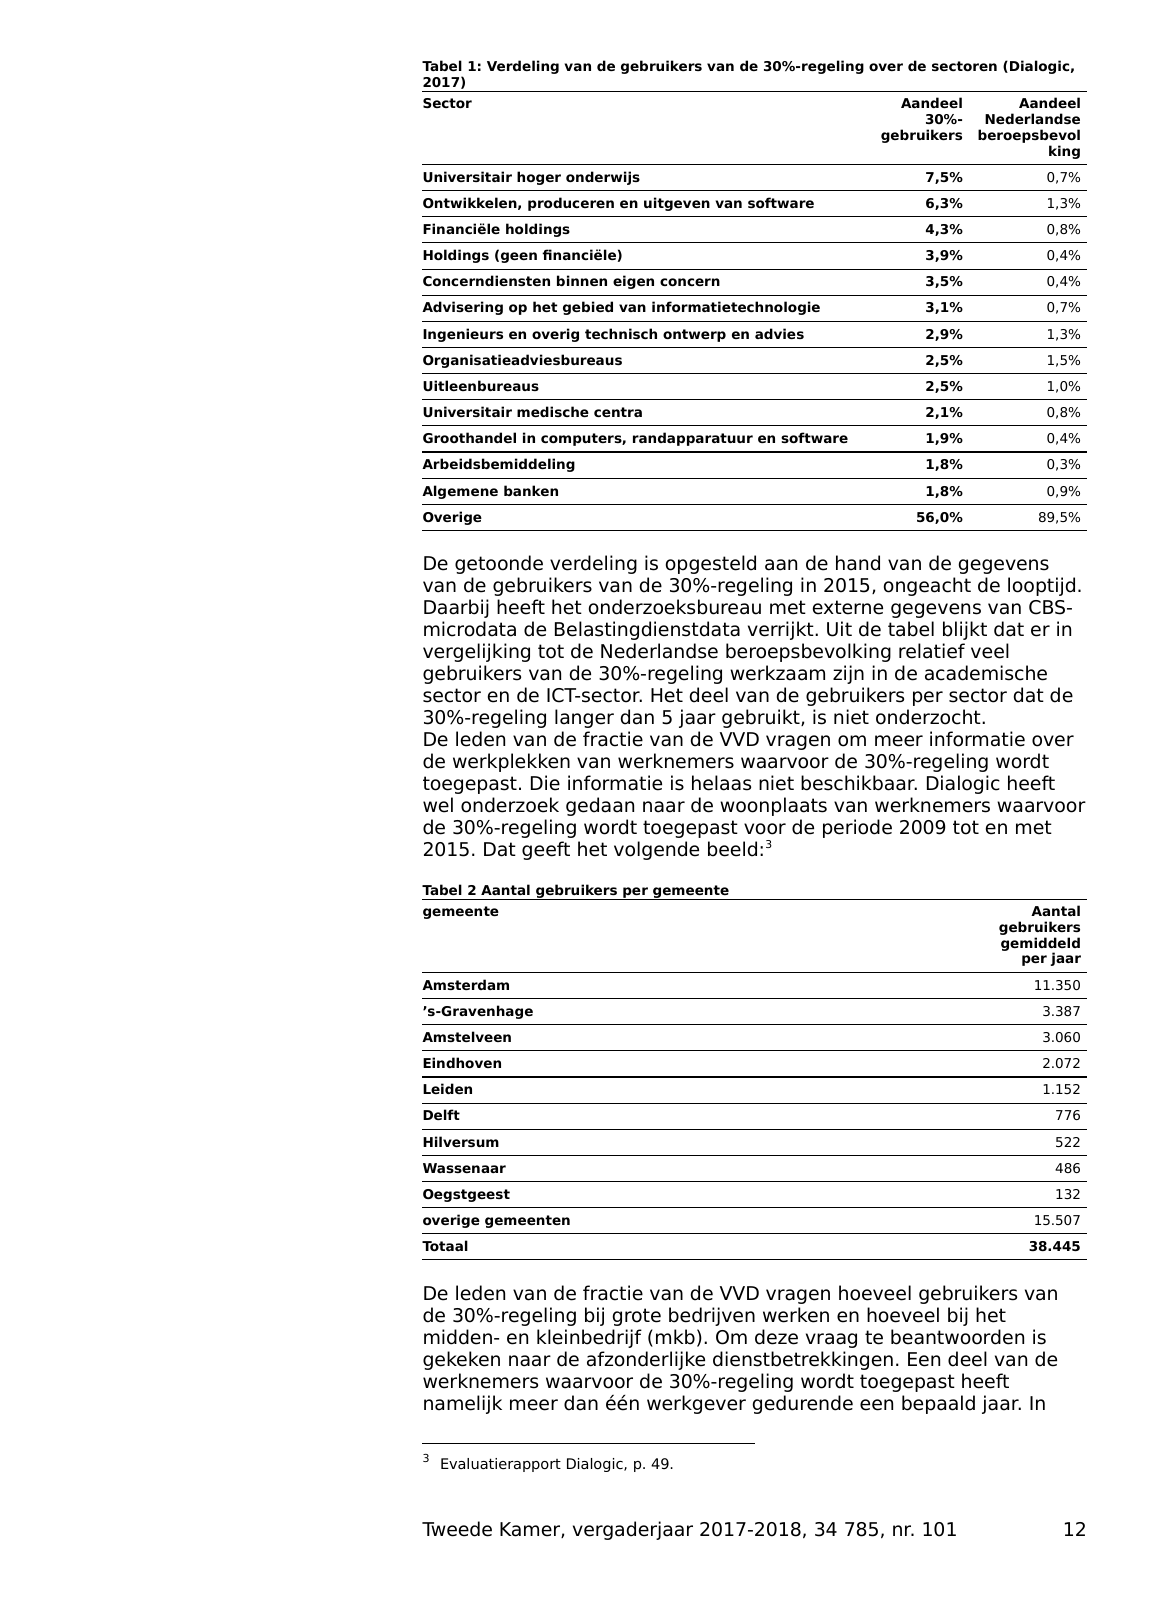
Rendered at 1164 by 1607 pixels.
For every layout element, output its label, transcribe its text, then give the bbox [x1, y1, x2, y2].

table_cell 522 [969, 1130, 1087, 1155]
table_cell Amstelveen [422, 1025, 968, 1050]
table_cell 1,3% [969, 191, 1087, 216]
table_cell Holdings (geen financiële) [422, 243, 850, 268]
table_cell 2.072 [969, 1051, 1087, 1076]
table_cell 3,5% [850, 270, 968, 294]
table_cell 1,8% [850, 453, 968, 478]
table_cell 89,5% [969, 505, 1087, 530]
table_cell Universitair medische centra [422, 400, 850, 425]
table_cell 3.060 [969, 1025, 1087, 1050]
table_cell 3,1% [850, 296, 968, 321]
text De leden van de fractie van de VVD vragen hoeveel gebruikers van de 30%-regeling bij grote bedrijven werken en hoeveel bij het midden- en kleinbedrijf (mkb). Om deze vraag te beantwoorden is gekeken naar de afzonderlijke dienstbetrekkingen. Een deel van de werknemers waarvoor de 30%-regeling wordt toegepast heeft namelijk meer dan één werkgever gedurende een bepaald jaar. In [422, 1283, 1087, 1414]
table_cell 4,3% [850, 217, 968, 242]
table_cell Aandeel 30%-gebruikers [850, 92, 968, 164]
text De leden van de fractie van de VVD vragen om meer informatie over de werkplekken van werknemers waarvoor de 30%-regeling wordt toegepast. Die informatie is helaas niet beschikbaar. Dialogic heeft wel onderzoek gedaan naar de woonplaats van werknemers waarvoor de 30%-regeling wordt toegepast voor de periode 2009 tot en met 2015. Dat geeft het volgende beeld: [422, 729, 1087, 861]
table_cell 15.507 [969, 1208, 1087, 1233]
table_cell Aantal gebruikers gemiddeld per jaar [969, 900, 1087, 972]
table_cell 2,1% [850, 400, 968, 425]
table_cell 0,4% [969, 243, 1087, 268]
table_cell 1,8% [850, 479, 968, 504]
table_header Tabel 1: Verdeling van de gebruikers van de 30%-regeling over de sectoren (Dialogic, 2017) [422, 59, 1087, 91]
table_header Tabel 2 Aantal gebruikers per gemeente [422, 883, 1087, 898]
table_cell 2,9% [850, 322, 968, 347]
table_cell Financiële holdings [422, 217, 850, 242]
table_cell 11.350 [969, 973, 1087, 998]
table_cell 38.445 [969, 1234, 1087, 1259]
table_cell Universitair hoger onderwijs [422, 165, 850, 190]
table_cell Groothandel in computers, randapparatuur en software [422, 426, 850, 451]
table_cell Ingenieurs en overig technisch ontwerp en advies [422, 322, 850, 347]
table_cell Amsterdam [422, 973, 968, 998]
table_cell 1,3% [969, 322, 1087, 347]
table_cell 3.387 [969, 999, 1087, 1024]
table_cell 0,4% [969, 426, 1087, 451]
table_cell 0,7% [969, 165, 1087, 190]
table_cell 1.152 [969, 1078, 1087, 1102]
table_cell Totaal [422, 1234, 968, 1259]
table_cell 0,4% [969, 270, 1087, 294]
table_cell gemeente [422, 900, 968, 972]
table_cell Algemene banken [422, 479, 850, 504]
table_cell 2,5% [850, 374, 968, 399]
table_cell Hilversum [422, 1130, 968, 1155]
table_cell Eindhoven [422, 1051, 968, 1076]
table_cell Advisering op het gebied van informatietechnologie [422, 296, 850, 321]
text Evaluatierapport Dialogic, p. 49. [422, 1452, 1087, 1474]
table_cell Concerndiensten binnen eigen concern [422, 270, 850, 294]
table_cell 486 [969, 1156, 1087, 1181]
table_cell 132 [969, 1182, 1087, 1207]
table_cell 56,0% [850, 505, 968, 530]
table_cell 1,5% [969, 348, 1087, 373]
table_cell 7,5% [850, 165, 968, 190]
table_cell Organisatieadviesbureaus [422, 348, 850, 373]
table_cell 776 [969, 1104, 1087, 1129]
table_cell Wassenaar [422, 1156, 968, 1181]
table_cell Aandeel Nederlandse beroepsbevolking [969, 92, 1087, 164]
table_cell 3,9% [850, 243, 968, 268]
table_cell 1,0% [969, 374, 1087, 399]
table_cell 2,5% [850, 348, 968, 373]
table_cell 0,8% [969, 400, 1087, 425]
table_cell 0,9% [969, 479, 1087, 504]
table_cell 1,9% [850, 426, 968, 451]
table_cell ’s-Gravenhage [422, 999, 968, 1024]
table_cell Overige [422, 505, 850, 530]
table_cell Oegstgeest [422, 1182, 968, 1207]
text De getoonde verdeling is opgesteld aan de hand van de gegevens van de gebruikers van de 30%-regeling in 2015, ongeacht de looptijd. Daarbij heeft het onderzoeksbureau met externe gegevens van CBS-microdata de Belastingdienstdata verrijkt. Uit de tabel blijkt dat er in vergelijking tot de Nederlandse beroepsbevolking relatief veel gebruikers van de 30%-regeling werkzaam zijn in de academische sector en de ICT-sector. Het deel van de gebruikers per sector dat de 30%-regeling langer dan 5 jaar gebruikt, is niet onderzocht. [422, 553, 1087, 729]
table_cell Uitleenbureaus [422, 374, 850, 399]
table_cell 0,7% [969, 296, 1087, 321]
table_cell Delft [422, 1104, 968, 1129]
table_cell Leiden [422, 1078, 968, 1102]
table_cell Arbeidsbemiddeling [422, 453, 850, 478]
table_cell Ontwikkelen, produceren en uitgeven van software [422, 191, 850, 216]
table_cell 6,3% [850, 191, 968, 216]
table_cell 0,3% [969, 453, 1087, 478]
table_cell 0,8% [969, 217, 1087, 242]
table_cell overige gemeenten [422, 1208, 968, 1233]
table_cell Sector [422, 92, 850, 164]
